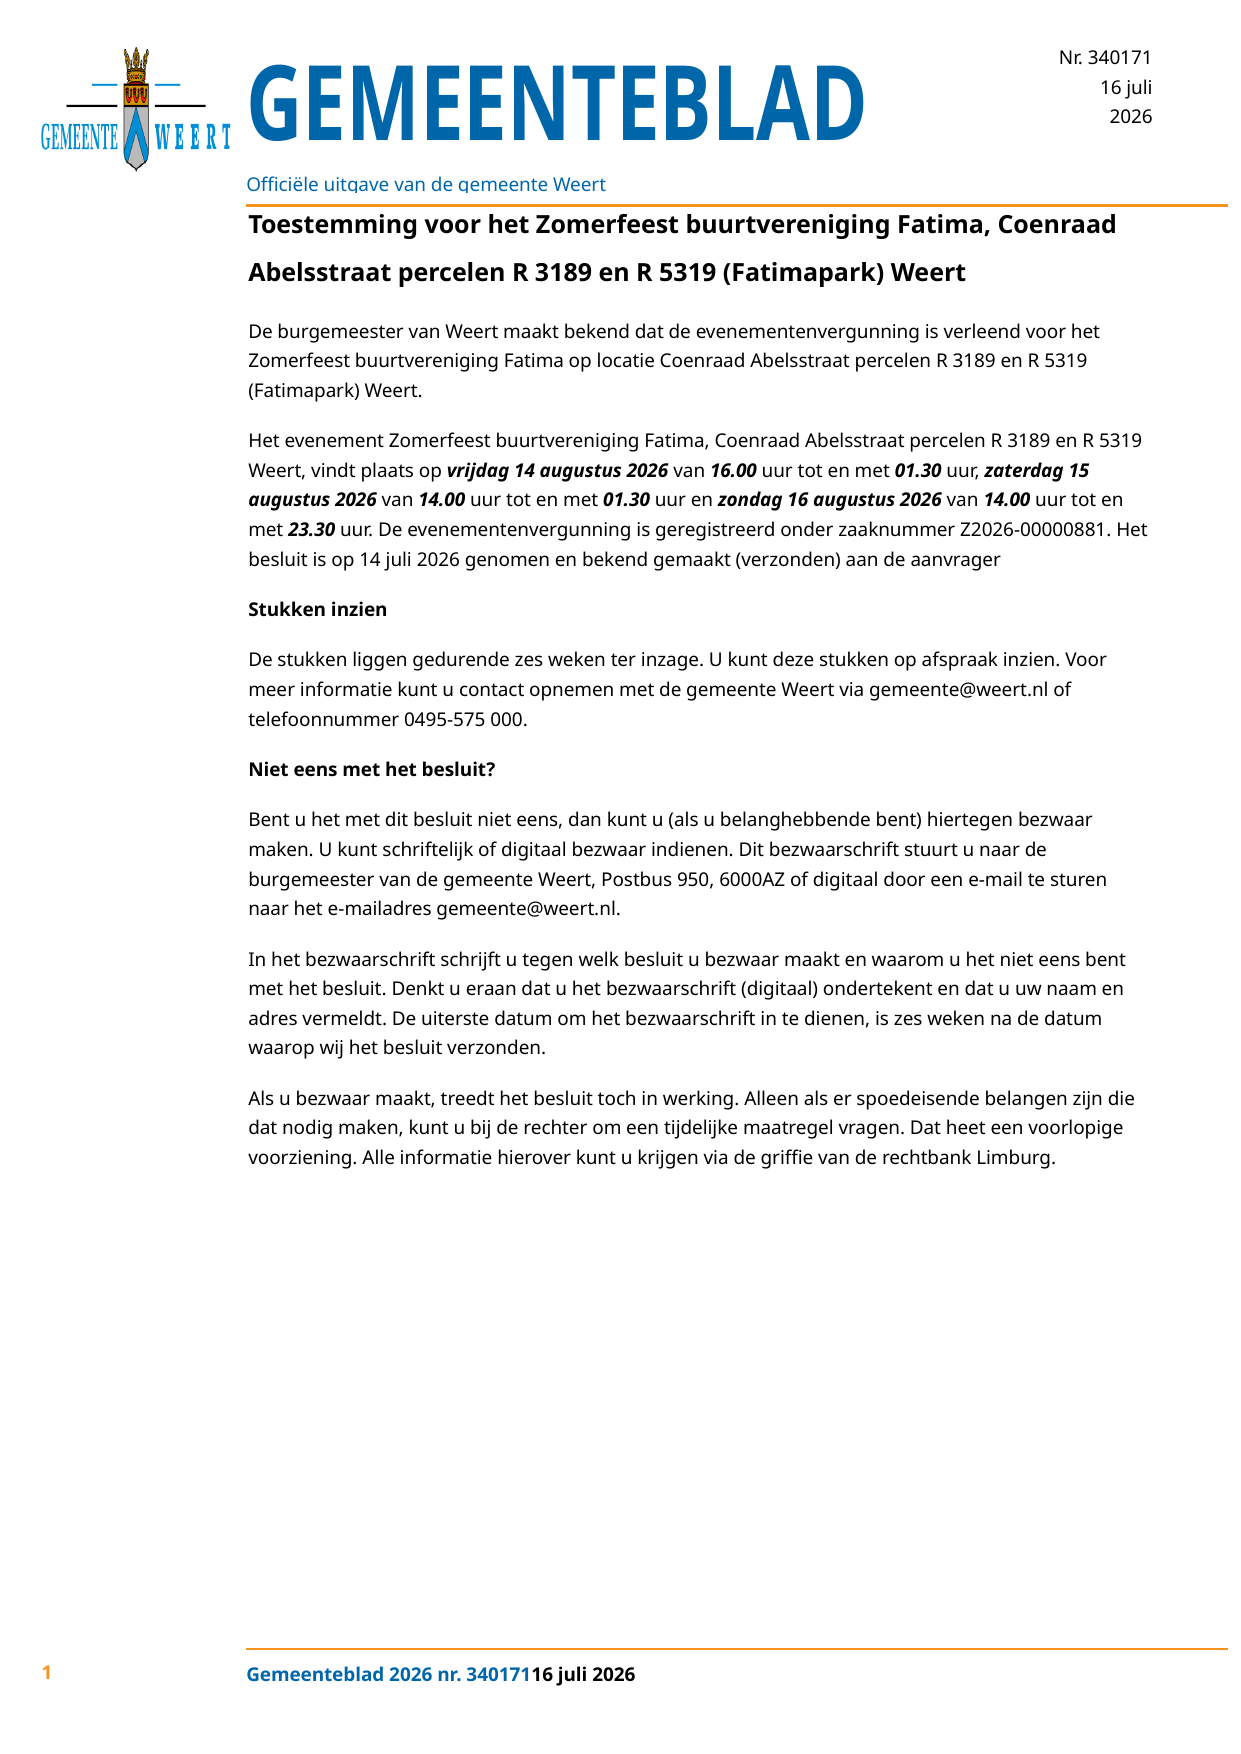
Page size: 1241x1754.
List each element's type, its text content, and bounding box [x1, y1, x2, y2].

text Het evenement Zomerfeest buurtvereniging Fatima, Coenraad Abelsstraat percelen R 3189 en R 5319 Weert, vindt plaats op vrijdag 14 augustus 2026 van 16.00 uur tot en met 01.30 uur, zaterdag 15 augustus 2026 van 14.00 uur tot en met 01.30 uur en zondag 16 augustus 2026 van 14.00 uur tot en met 23.30 uur. De evenementenvergunning is geregistreerd onder zaaknummer Z2026-00000881. Het besluit is op 14 juli 2026 genomen en bekend gemaakt (verzonden) aan de aanvrager [248, 427, 1152, 572]
text De burgemeester van Weert maakt bekend dat de evenementenvergunning is verleend voor het Zomerfeest buurtvereniging Fatima op locatie Coenraad Abelsstraat percelen R 3189 en R 5319 (Fatimapark) Weert. [248, 318, 1152, 403]
picture [41, 47, 231, 172]
text In het bezwaarschrift schrijft u tegen welk besluit u bezwaar maakt en waarom u het niet eens bent met het besluit. Denkt u eraan dat u het bezwaarschrift (digitaal) ondertekent en dat u uw naam en adres vermeldt. De uiterste datum om het bezwaarschrift in te dienen, is zes weken na de datum waarop wij het besluit verzonden. [248, 946, 1152, 1060]
text Als u bezwaar maakt, treedt het besluit toch in werking. Alleen als er spoedeisende belangen zijn die dat nodig maken, kunt u bij de rechter om een tijdelijke maatregel vragen. Dat heet een voorlopige voorziening. Alle informatie hierover kunt u krijgen via de griffie van de rechtbank Limburg. [248, 1085, 1152, 1170]
text Stukken inzien [248, 596, 1152, 622]
text Bent u het met dit besluit niet eens, dan kunt u (als u belanghebbende bent) hiertegen bezwaar maken. U kunt schriftelijk of digitaal bezwaar indienen. Dit bezwaarschrift stuurt u naar de burgemeester van de gemeente Weert, Postbus 950, 6000AZ of digitaal door een e-mail te sturen naar het e-mailadres gemeente@weert.nl. [248, 807, 1152, 921]
text De stukken liggen gedurende zes weken ter inzage. U kunt deze stukken op afspraak inzien. Voor meer informatie kunt u contact opnemen met de gemeente Weert via gemeente@weert.nl of telefoonnummer 0495-575 000. [248, 647, 1152, 732]
text Toestemming voor het Zomerfeest buurtvereniging Fatima, Coenraad Abelsstraat percelen R 3189 en R 5319 (Fatimapark) Weert [248, 207, 1152, 288]
text Niet eens met het besluit? [248, 756, 1152, 782]
